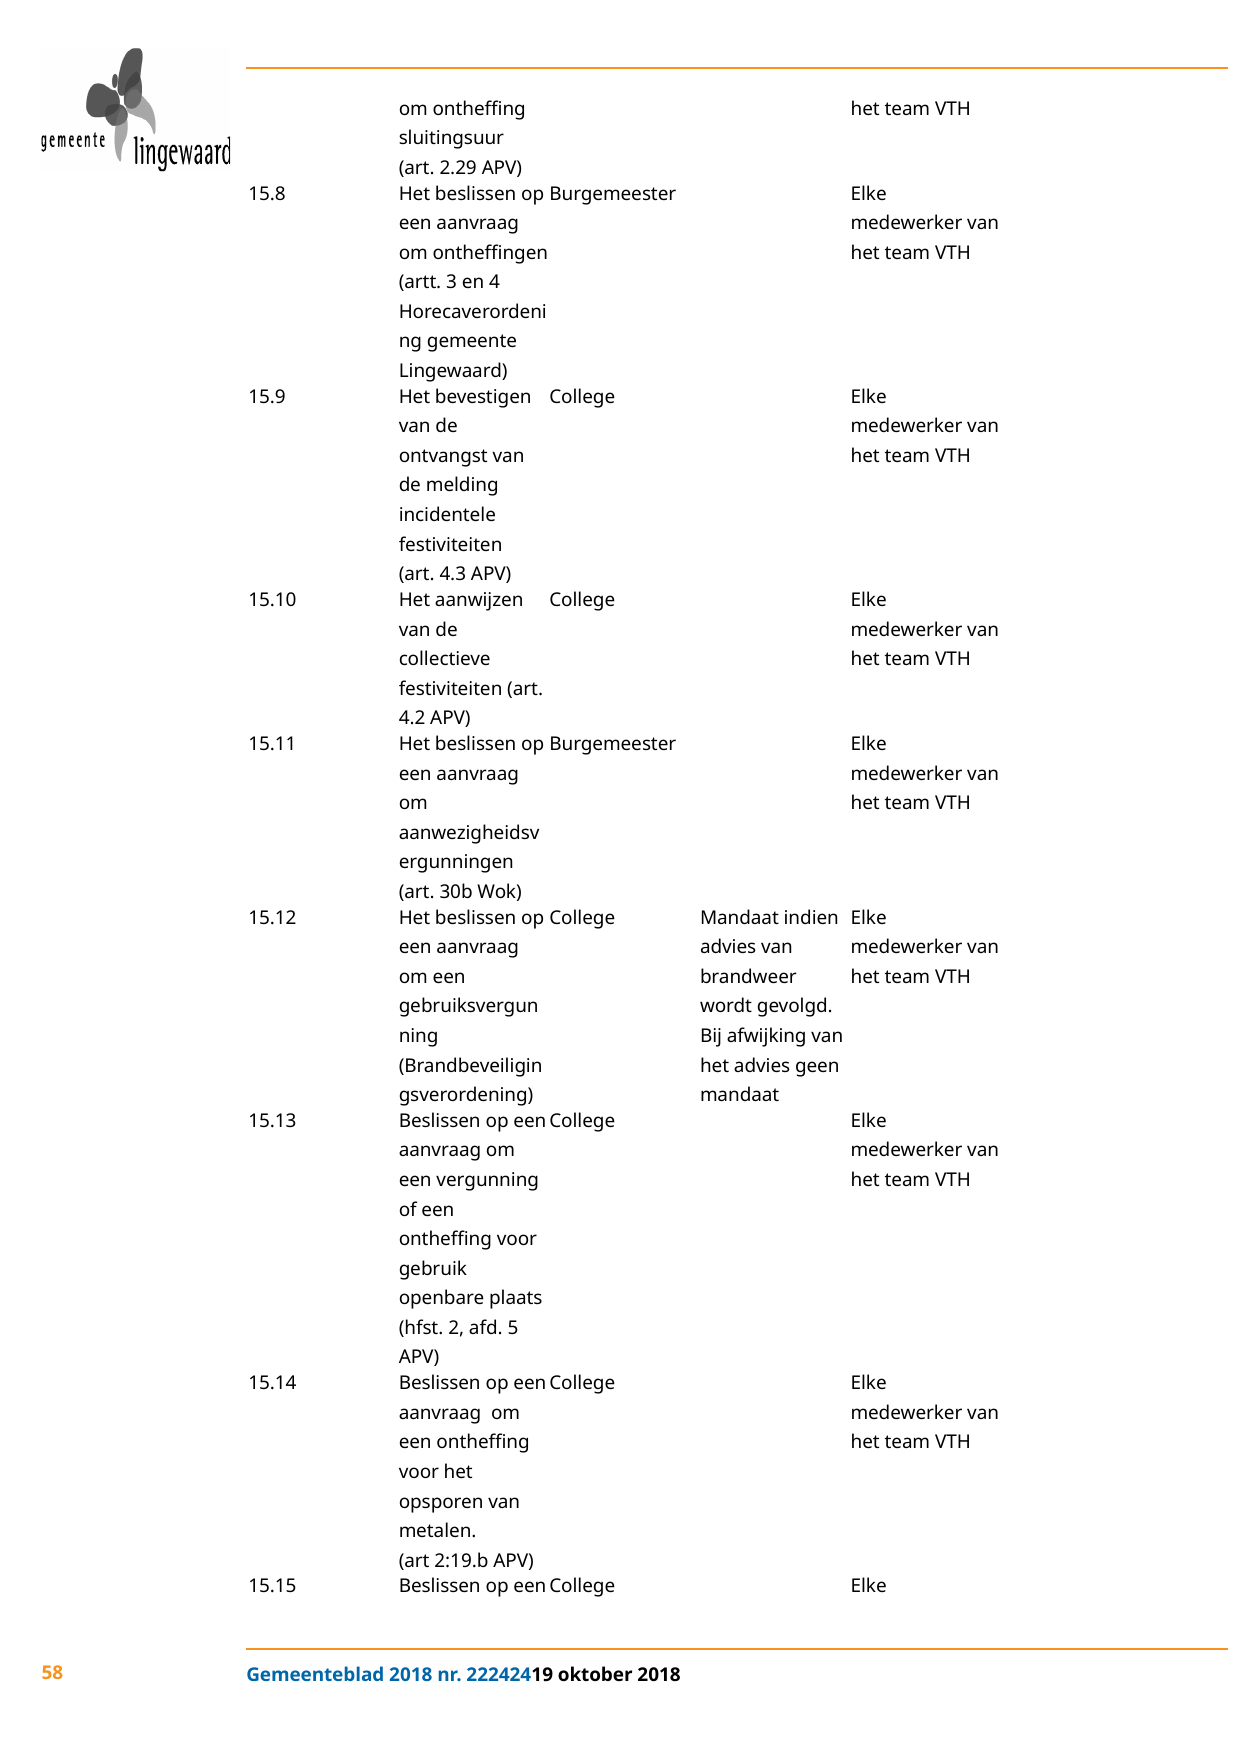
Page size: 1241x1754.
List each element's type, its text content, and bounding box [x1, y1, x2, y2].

table_cell 15.8 [248, 180, 398, 383]
table_cell 15.12 [248, 904, 398, 1107]
table_cell 15.9 [248, 383, 398, 586]
table_cell Elke medewerker van het team VTH [850, 1107, 1001, 1369]
table_cell Burgemeester [549, 730, 700, 904]
table_cell het team VTH [850, 95, 1001, 180]
table_cell College [549, 383, 700, 586]
table_cell [700, 1370, 850, 1573]
table_cell College [549, 1370, 700, 1573]
table_cell 15.13 [248, 1107, 398, 1369]
table_cell Elke medewerker van het team VTH [850, 586, 1001, 730]
table_cell Mandaat indien advies van brandweer wordt gevolgd. Bij afwijking van het advies geen mandaat [700, 904, 850, 1107]
table_cell Burgemeester [549, 180, 700, 383]
table_cell om ontheffing sluitingsuur (art. 2.29 APV) [399, 95, 549, 180]
table_cell Het beslissen op een aanvraag om ontheffingen (artt. 3 en 4 Horecaverordening gemeente Lingewaard) [399, 180, 549, 383]
table_cell 15.11 [248, 730, 398, 904]
table_cell 15.10 [248, 586, 398, 730]
table_cell Elke medewerker van het team VTH [850, 1370, 1001, 1573]
table_cell Beslissen op een aanvraag om een vergunning of een ontheffing voor gebruik openbare plaats (hfst. 2, afd. 5 APV) [399, 1107, 549, 1369]
picture [41, 47, 231, 172]
table_cell [248, 95, 398, 180]
table_cell Beslissen op een aanvraag om een ontheffing voor het opsporen van metalen. (art 2:19.b APV) [399, 1370, 549, 1573]
table_cell Elke medewerker van het team VTH [850, 730, 1001, 904]
table_cell [700, 730, 850, 904]
table_cell College [549, 1107, 700, 1369]
table_cell Het aanwijzen van de collectieve festiviteiten (art. 4.2 APV) [399, 586, 549, 730]
table_cell [700, 180, 850, 383]
table_cell Elke [850, 1573, 1001, 1598]
table_cell [700, 586, 850, 730]
table_cell College [549, 1573, 700, 1598]
table_cell College [549, 904, 700, 1107]
table_cell Het bevestigen van de ontvangst van de melding incidentele festiviteiten (art. 4.3 APV) [399, 383, 549, 586]
table_cell [700, 1107, 850, 1369]
table_cell Beslissen op een [399, 1573, 549, 1598]
table_cell Elke medewerker van het team VTH [850, 904, 1001, 1107]
table_cell Het beslissen op een aanvraag om aanwezigheidsvergunningen (art. 30b Wok) [399, 730, 549, 904]
table_cell Het beslissen op een aanvraag om een gebruiksvergunning (Brandbeveiligingsverordening) [399, 904, 549, 1107]
table_cell [700, 95, 850, 180]
table_cell [549, 95, 700, 180]
table_cell Elke medewerker van het team VTH [850, 383, 1001, 586]
table_cell [700, 383, 850, 586]
table_cell Elke medewerker van het team VTH [850, 180, 1001, 383]
table_cell College [549, 586, 700, 730]
table_cell 15.14 [248, 1370, 398, 1573]
table_cell 15.15 [248, 1573, 398, 1598]
table_cell [700, 1573, 850, 1598]
